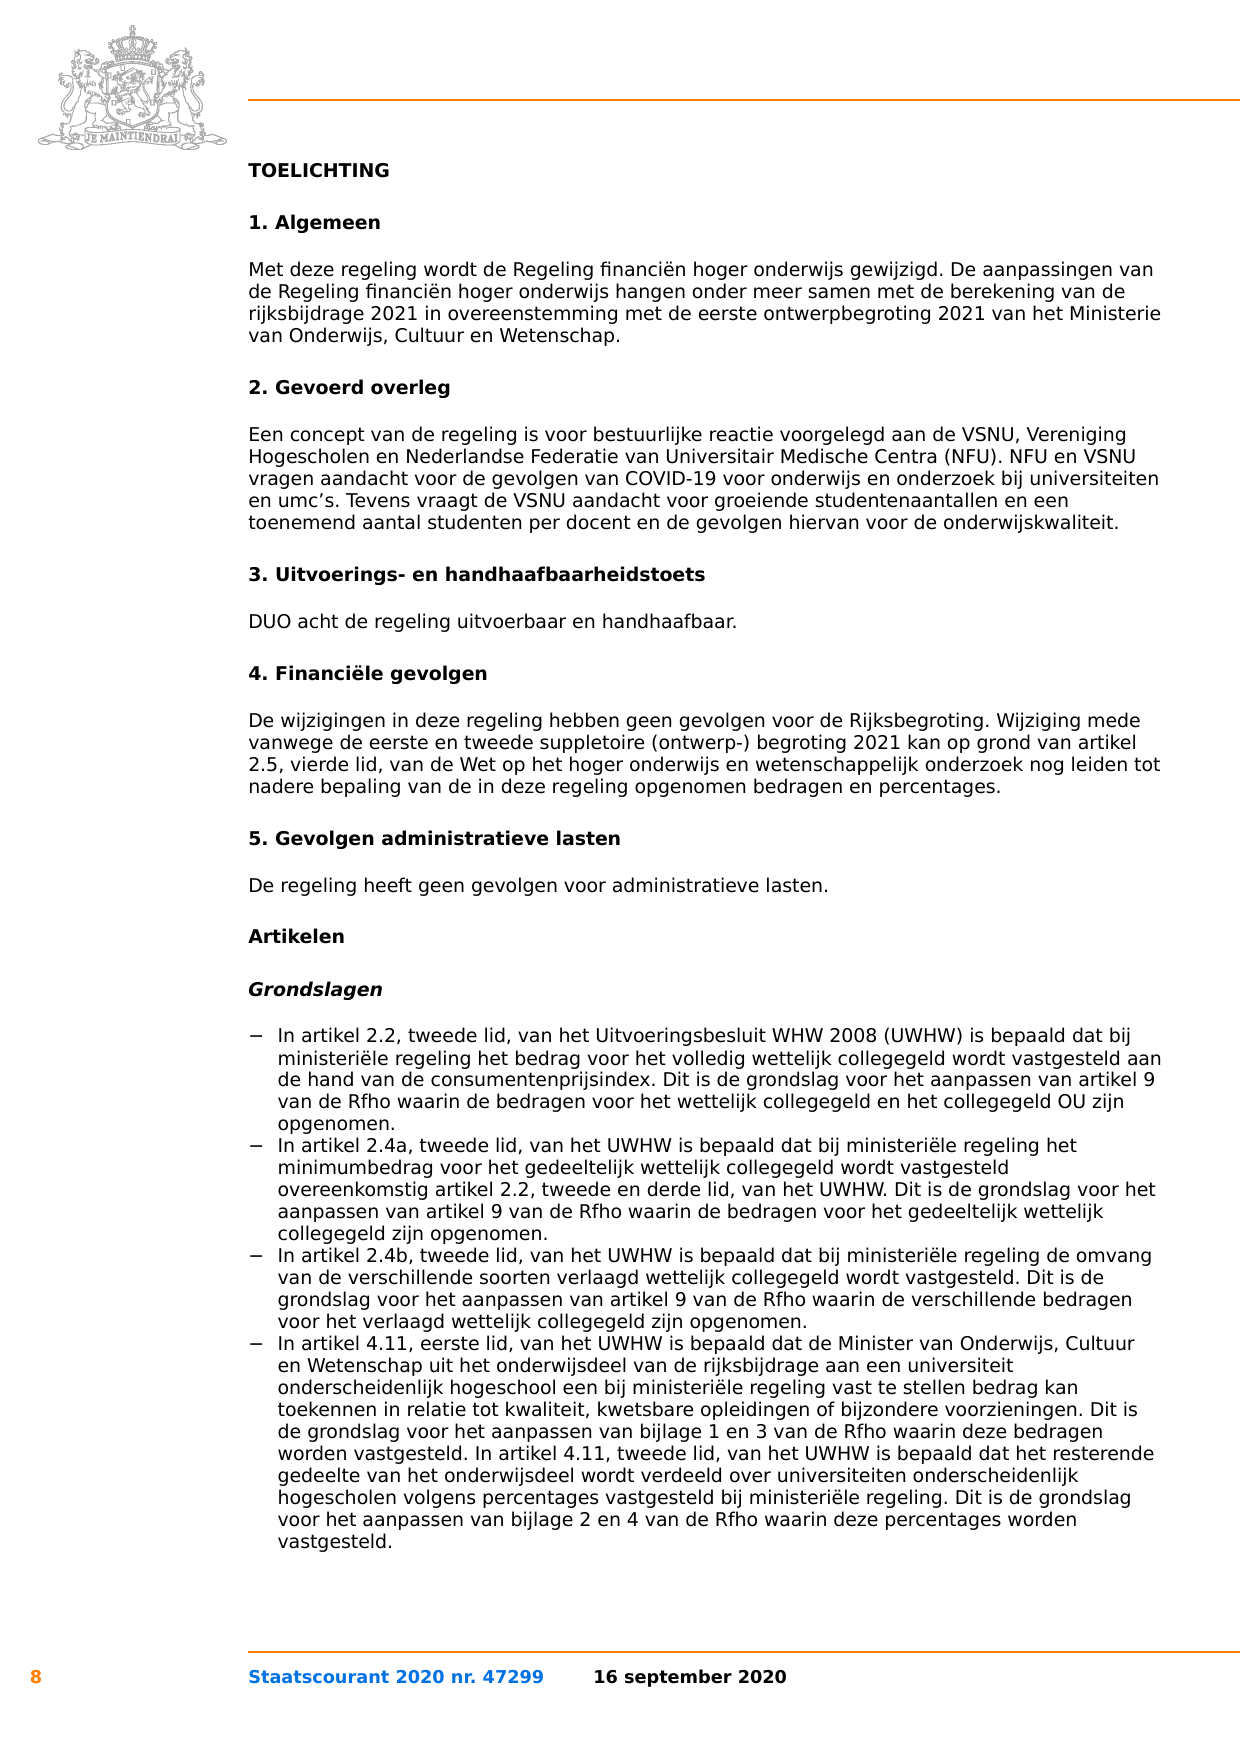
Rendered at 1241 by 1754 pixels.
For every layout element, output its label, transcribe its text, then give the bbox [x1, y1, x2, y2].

picture [38, 25, 227, 150]
text De wijzigingen in deze regeling hebben geen gevolgen voor de Rijksbegroting. Wijziging mede vanwege de eerste en tweede suppletoire (ontwerp-) begroting 2021 kan op grond van artikel 2.5, vierde lid, van de Wet op het hoger onderwijs en wetenschappelijk onderzoek nog leiden tot nadere bepaling van de in deze regeling opgenomen bedragen en percentages. [248, 709, 1163, 797]
text De regeling heeft geen gevolgen voor administratieve lasten. [248, 874, 1163, 896]
subtitle Grondslagen [248, 978, 1163, 1000]
subtitle Artikelen [248, 926, 1163, 948]
subtitle 4. Financiële gevolgen [248, 663, 1163, 684]
subtitle 3. Uitvoerings- en handhaafbaarheidstoets [248, 564, 1163, 586]
text − In artikel 2.2, tweede lid, van het Uitvoeringsbesluit WHW 2008 (UWHW) is bepaald dat bij ministeriële regeling het bedrag voor het volledig wettelijk collegegeld wordt vastgesteld aan de hand van de consumentenprijsindex. Dit is de grondslag voor het aanpassen van artikel 9 van de Rfho waarin de bedragen voor het wettelijk collegegeld en het collegegeld OU zijn opgenomen. [248, 1025, 1163, 1135]
text − In artikel 2.4b, tweede lid, van het UWHW is bepaald dat bij ministeriële regeling de omvang van de verschillende soorten verlaagd wettelijk collegegeld wordt vastgesteld. Dit is de grondslag voor het aanpassen van artikel 9 van de Rfho waarin de verschillende bedragen voor het verlaagd wettelijk collegegeld zijn opgenomen. [248, 1245, 1163, 1333]
text DUO acht de regeling uitvoerbaar en handhaafbaar. [248, 611, 1163, 633]
text − In artikel 4.11, eerste lid, van het UWHW is bepaald dat de Minister van Onderwijs, Cultuur en Wetenschap uit het onderwijsdeel van de rijksbijdrage aan een universiteit onderscheidenlijk hogeschool een bij ministeriële regeling vast te stellen bedrag kan toekennen in relatie tot kwaliteit, kwetsbare opleidingen of bijzondere voorzieningen. Dit is de grondslag voor het aanpassen van bijlage 1 en 3 van de Rfho waarin deze bedragen worden vastgesteld. In artikel 4.11, tweede lid, van het UWHW is bepaald dat het resterende gedeelte van het onderwijsdeel wordt verdeeld over universiteiten onderscheidenlijk hogescholen volgens percentages vastgesteld bij ministeriële regeling. Dit is de grondslag voor het aanpassen van bijlage 2 en 4 van de Rfho waarin deze percentages worden vastgesteld. [248, 1333, 1163, 1553]
text Een concept van de regeling is voor bestuurlijke reactie voorgelegd aan de VSNU, Vereniging Hogescholen en Nederlandse Federatie van Universitair Medische Centra (NFU). NFU en VSNU vragen aandacht voor de gevolgen van COVID-19 voor onderwijs en onderzoek bij universiteiten en umc’s. Tevens vraagt de VSNU aandacht voor groeiende studentenaantallen en een toenemend aantal studenten per docent en de gevolgen hiervan voor de onderwijskwaliteit. [248, 424, 1163, 534]
subtitle 2. Gevoerd overleg [248, 377, 1163, 399]
subtitle 5. Gevolgen administratieve lasten [248, 827, 1163, 849]
subtitle 1. Algemeen [248, 212, 1163, 234]
text − In artikel 2.4a, tweede lid, van het UWHW is bepaald dat bij ministeriële regeling het minimumbedrag voor het gedeeltelijk wettelijk collegegeld wordt vastgesteld overeenkomstig artikel 2.2, tweede en derde lid, van het UWHW. Dit is de grondslag voor het aanpassen van artikel 9 van de Rfho waarin de bedragen voor het gedeeltelijk wettelijk collegegeld zijn opgenomen. [248, 1135, 1163, 1245]
text Met deze regeling wordt de Regeling financiën hoger onderwijs gewijzigd. De aanpassingen van de Regeling financiën hoger onderwijs hangen onder meer samen met de berekening van de rijksbijdrage 2021 in overeenstemming met de eerste ontwerpbegroting 2021 van het Ministerie van Onderwijs, Cultuur en Wetenschap. [248, 259, 1163, 347]
subtitle TOELICHTING [248, 160, 1163, 182]
